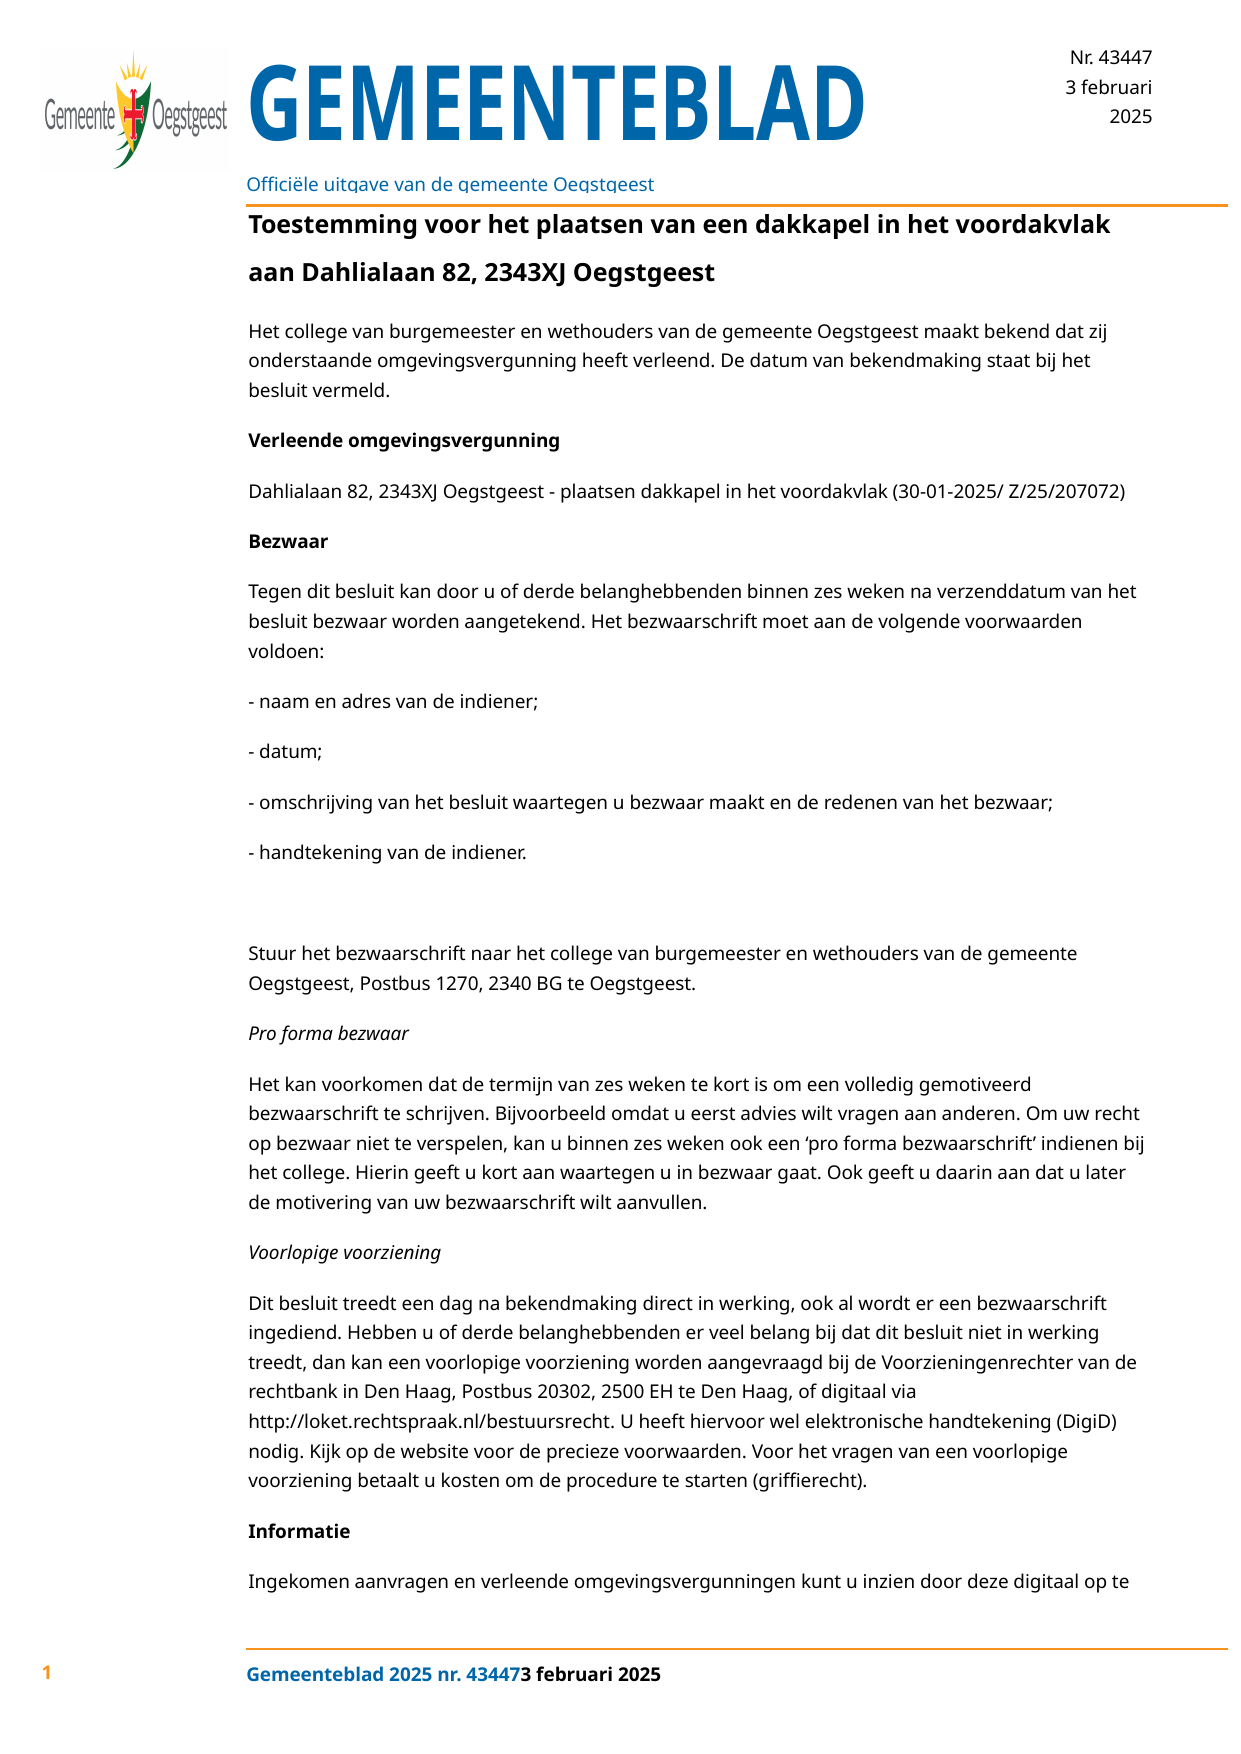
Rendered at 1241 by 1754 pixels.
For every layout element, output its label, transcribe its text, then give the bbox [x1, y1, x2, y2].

text Pro forma bezwaar [248, 1020, 1152, 1046]
text - datum; [248, 739, 1152, 764]
text Dahlialaan 82, 2343XJ Oegstgeest - plaatsen dakkapel in het voordakvlak (30-01-2025/ Z/25/207072) [248, 478, 1152, 504]
text - handtekening van de indiener. [248, 839, 1152, 865]
text Tegen dit besluit kan door u of derde belanghebbenden binnen zes weken na verzenddatum van het besluit bezwaar worden aangetekend. Het bezwaarschrift moet aan de volgende voorwaarden voldoen: [248, 579, 1152, 664]
text Stuur het bezwaarschrift naar het college van burgemeester en wethouders van de gemeente Oegstgeest, Postbus 1270, 2340 BG te Oegstgeest. [248, 940, 1152, 996]
text Informatie [248, 1518, 1152, 1544]
text Toestemming voor het plaatsen van een dakkapel in het voordakvlak aan Dahlialaan 82, 2343XJ Oegstgeest [248, 207, 1152, 288]
text Ingekomen aanvragen en verleende omgevingsvergunningen kunt u inzien door deze digitaal op te [248, 1568, 1152, 1594]
text Verleende omgevingsvergunning [248, 427, 1152, 453]
text Bezwaar [248, 528, 1152, 554]
picture [41, 47, 231, 172]
text Het college van burgemeester en wethouders van de gemeente Oegstgeest maakt bekend dat zij onderstaande omgevingsvergunning heeft verleend. De datum van bekendmaking staat bij het besluit vermeld. [248, 318, 1152, 403]
text - omschrijving van het besluit waartegen u bezwaar maakt en de redenen van het bezwaar; [248, 789, 1152, 815]
text - naam en adres van de indiener; [248, 688, 1152, 714]
text Dit besluit treedt een dag na bekendmaking direct in werking, ook al wordt er een bezwaarschrift ingediend. Hebben u of derde belanghebbenden er veel belang bij dat dit besluit niet in werking treedt, dan kan een voorlopige voorziening worden aangevraagd bij de Voorzieningenrechter van de rechtbank in Den Haag, Postbus 20302, 2500 EH te Den Haag, of digitaal via http://loket.rechtspraak.nl/bestuursrecht. U heeft hiervoor wel elektronische handtekening (DigiD) nodig. Kijk op de website voor de precieze voorwaarden. Voor het vragen van een voorlopige voorziening betaalt u kosten om de procedure te starten (griffierecht). [248, 1290, 1152, 1493]
text Het kan voorkomen dat de termijn van zes weken te kort is om een volledig gemotiveerd bezwaarschrift te schrijven. Bijvoorbeeld omdat u eerst advies wilt vragen aan anderen. Om uw recht op bezwaar niet te verspelen, kan u binnen zes weken ook een ‘pro forma bezwaarschrift’ indienen bij het college. Hierin geeft u kort aan waartegen u in bezwaar gaat. Ook geeft u daarin aan dat u later de motivering van uw bezwaarschrift wilt aanvullen. [248, 1071, 1152, 1215]
text Voorlopige voorziening [248, 1239, 1152, 1265]
